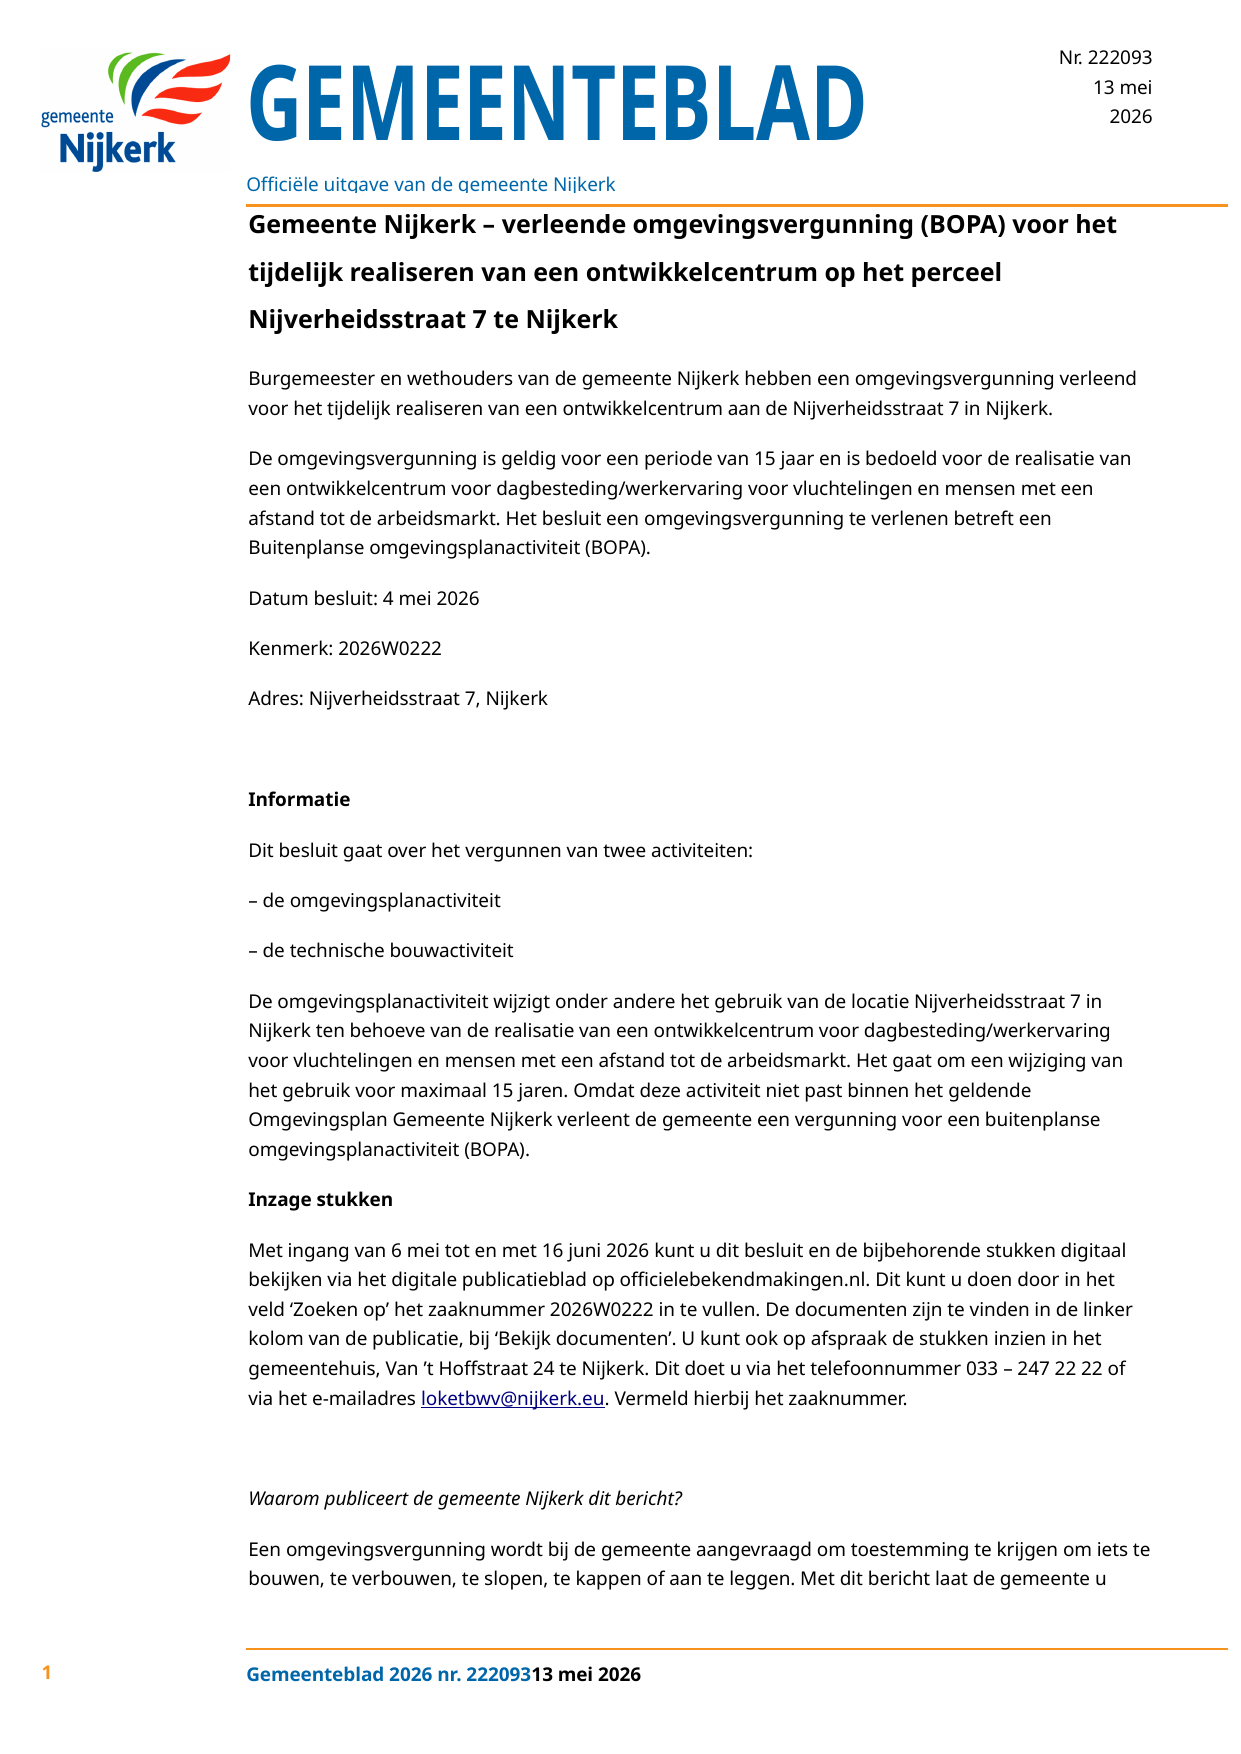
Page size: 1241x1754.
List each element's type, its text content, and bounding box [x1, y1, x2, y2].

text Adres: Nijverheidsstraat 7, Nijkerk [248, 686, 1152, 711]
text Gemeente Nijkerk – verleende omgevingsvergunning (BOPA) voor het tijdelijk realiseren van een ontwikkelcentrum op het perceel Nijverheidsstraat 7 te Nijkerk [248, 207, 1152, 336]
text – de technische bouwactiviteit [248, 938, 1152, 963]
picture [41, 47, 231, 172]
text De omgevingsvergunning is geldig voor een periode van 15 jaar en is bedoeld voor de realisatie van een ontwikkelcentrum voor dagbesteding/werkervaring voor vluchtelingen en mensen met een afstand tot de arbeidsmarkt. Het besluit een omgevingsvergunning te verlenen betreft een Buitenplanse omgevingsplanactiviteit (BOPA). [248, 446, 1152, 560]
text Datum besluit: 4 mei 2026 [248, 585, 1152, 610]
text Burgemeester en wethouders van de gemeente Nijkerk hebben een omgevingsvergunning verleend voor het tijdelijk realiseren van een ontwikkelcentrum aan de Nijverheidsstraat 7 in Nijkerk. [248, 366, 1152, 421]
text Met ingang van 6 mei tot en met 16 juni 2026 kunt u dit besluit en de bijbehorende stukken digitaal bekijken via het digitale publicatieblad op officielebekendmakingen.nl. Dit kunt u doen door in het veld ‘Zoeken op’ het zaaknummer 2026W0222 in te vullen. De documenten zijn te vinden in de linker kolom van de publicatie, bij ‘Bekijk documenten’. U kunt ook op afspraak de stukken inzien in het gemeentehuis, Van ’t Hoffstraat 24 te Nijkerk. Dit doet u via het telefoonnummer 033 – 247 22 22 of via het e-mailadres loketbwv@nijkerk.eu. Vermeld hierbij het zaaknummer. [248, 1237, 1152, 1410]
text Dit besluit gaat over het vergunnen van twee activiteiten: [248, 837, 1152, 862]
text Een omgevingsvergunning wordt bij de gemeente aangevraagd om toestemming te krijgen om iets te bouwen, te verbouwen, te slopen, te kappen of aan te leggen. Met dit bericht laat de gemeente u [248, 1536, 1152, 1591]
text – de omgevingsplanactiviteit [248, 887, 1152, 913]
text Kenmerk: 2026W0222 [248, 635, 1152, 661]
text Inzage stukken [248, 1186, 1152, 1212]
text Informatie [248, 786, 1152, 812]
text Waarom publiceert de gemeente Nijkerk dit bericht? [248, 1486, 1152, 1511]
text De omgevingsplanactiviteit wijzigt onder andere het gebruik van de locatie Nijverheidsstraat 7 in Nijkerk ten behoeve van de realisatie van een ontwikkelcentrum voor dagbesteding/werkervaring voor vluchtelingen en mensen met een afstand tot de arbeidsmarkt. Het gaat om een wijziging van het gebruik voor maximaal 15 jaren. Omdat deze activiteit niet past binnen het geldende Omgevingsplan Gemeente Nijkerk verleent de gemeente een vergunning voor een buitenplanse omgevingsplanactiviteit (BOPA). [248, 988, 1152, 1162]
